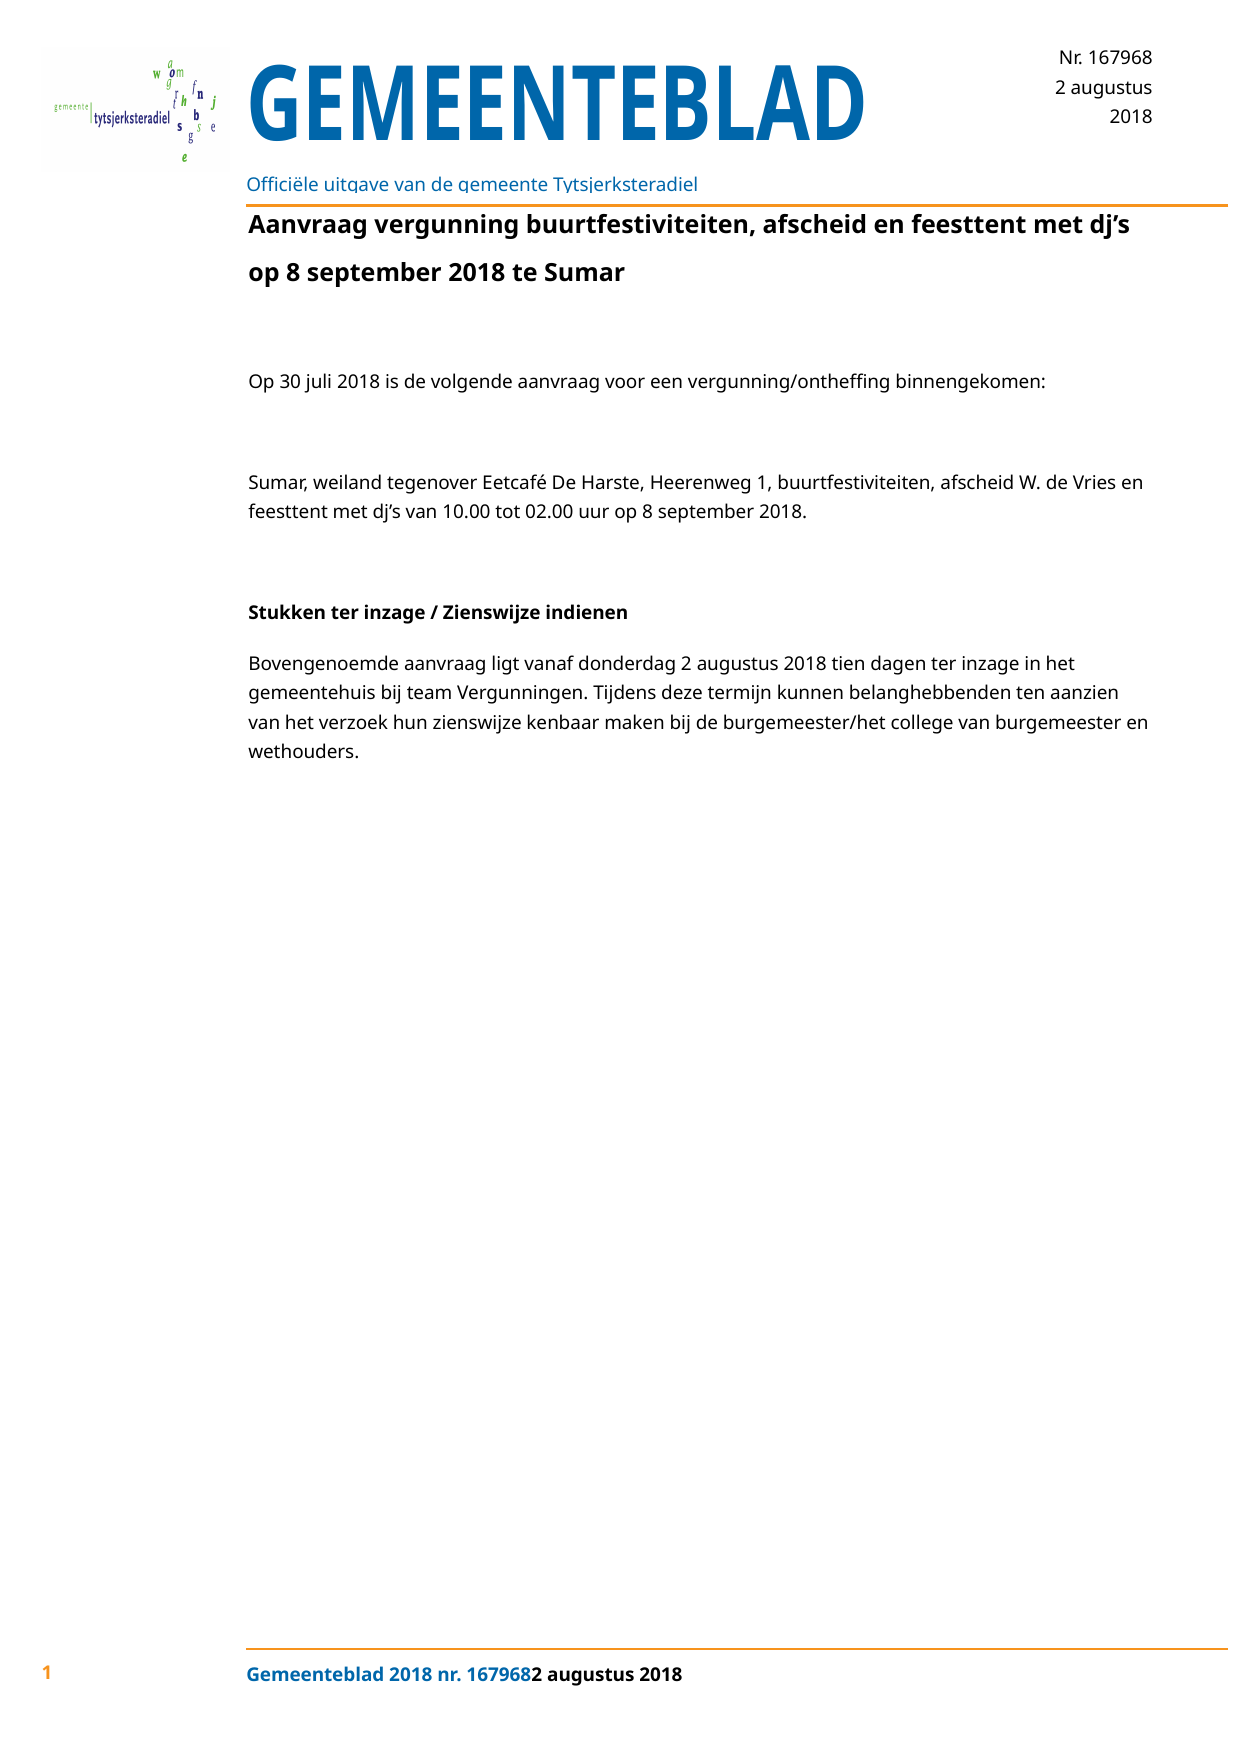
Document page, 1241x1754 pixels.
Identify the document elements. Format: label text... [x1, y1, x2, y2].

text Bovengenoemde aanvraag ligt vanaf donderdag 2 augustus 2018 tien dagen ter inzage in het gemeentehuis bij team Vergunningen. Tijdens deze termijn kunnen belanghebbenden ten aanzien van het verzoek hun zienswijze kenbaar maken bij de burge­meester/het college van burgemeester en wethouders. [248, 650, 1152, 764]
text Aanvraag vergunning buurtfestiviteiten, afscheid en feesttent met dj’s op 8 september 2018 te Sumar [248, 207, 1152, 288]
text Op 30 juli 2018 is de volgende aanvraag voor een vergunning/ontheffing binnengekomen: [248, 368, 1152, 394]
text Stukken ter inzage / Zienswijze indienen [248, 599, 1152, 625]
picture [41, 47, 231, 172]
text Sumar, weiland tegenover Eetcafé De Harste, Heerenweg 1, buurtfestiviteiten, afscheid W. de Vries en feesttent met dj’s van 10.00 tot 02.00 uur op 8 september 2018. [248, 469, 1152, 524]
